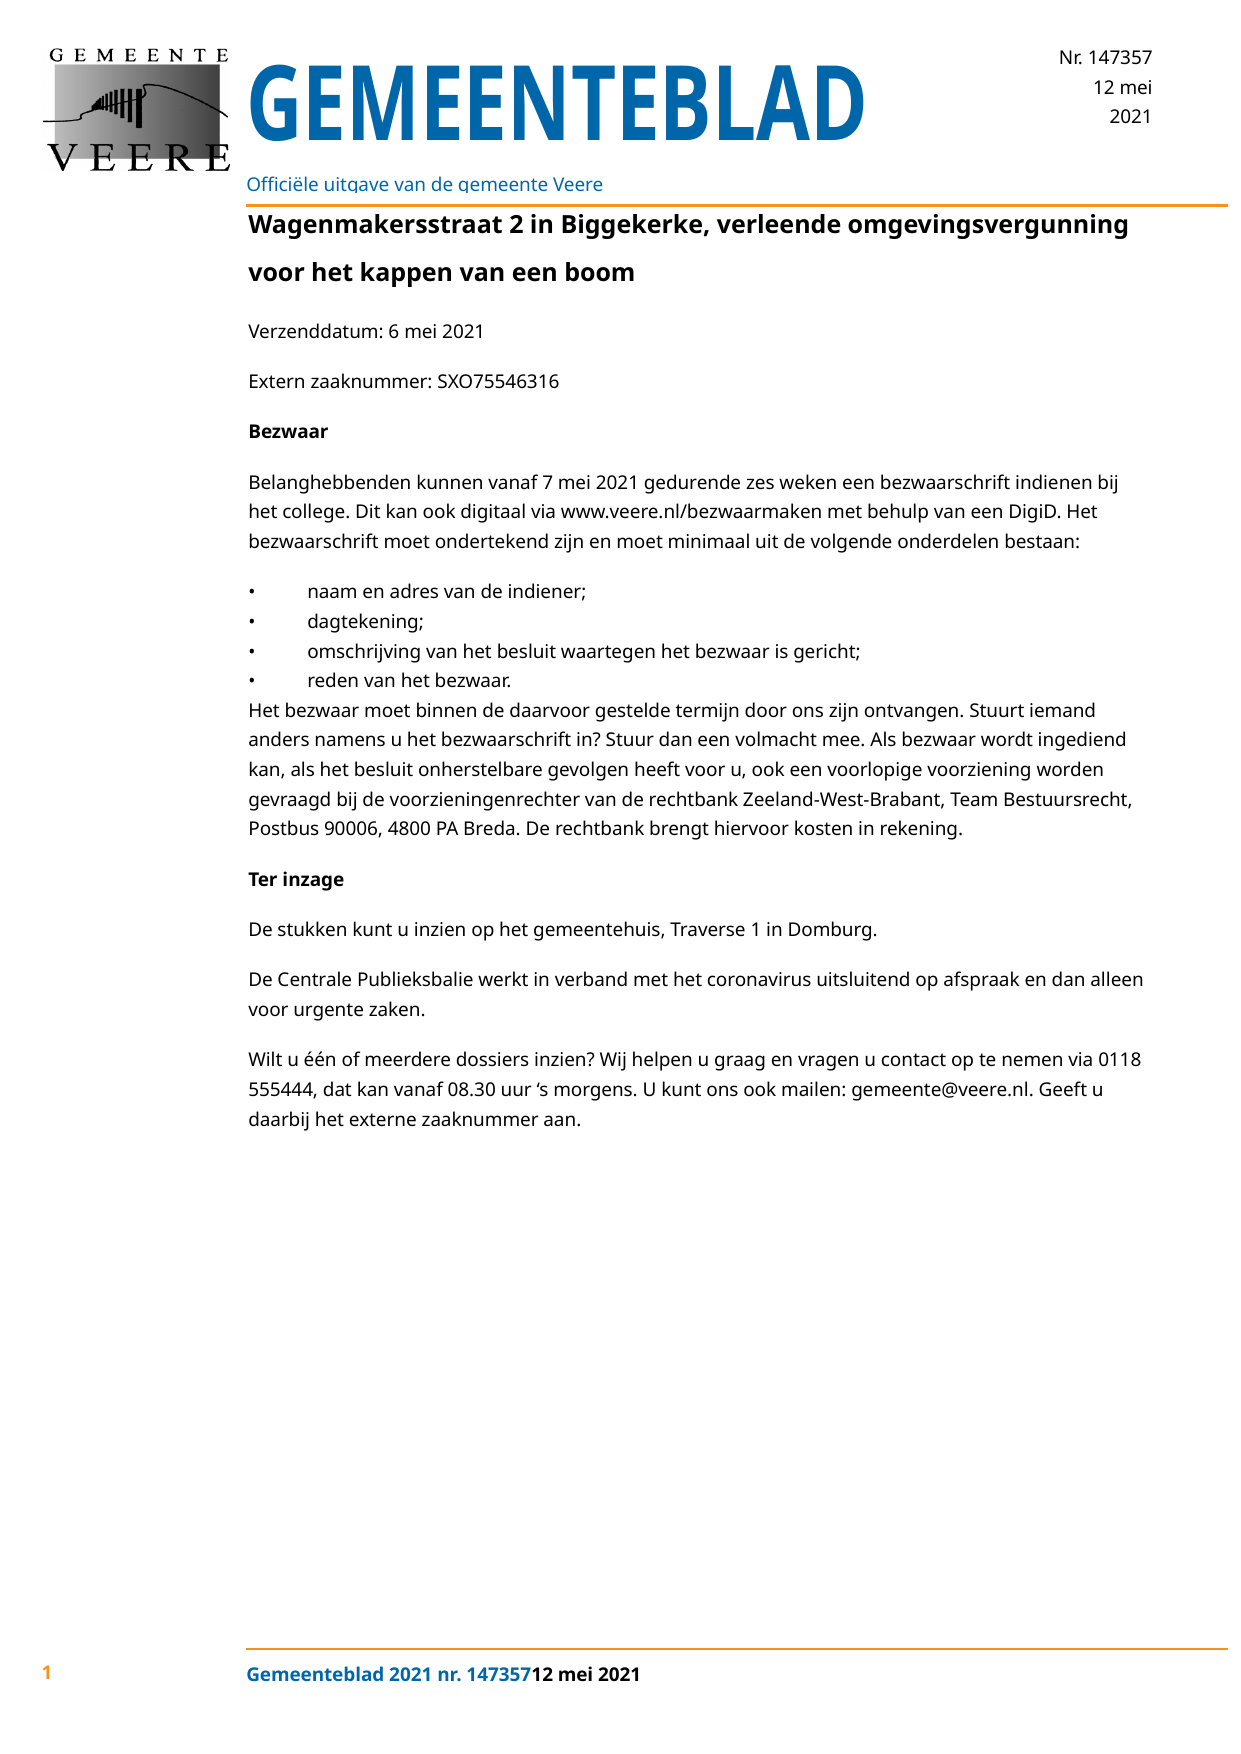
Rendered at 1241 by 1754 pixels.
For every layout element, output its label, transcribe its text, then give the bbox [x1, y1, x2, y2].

list dagtekening; [248, 608, 1152, 634]
list naam en adres van de indiener; [248, 579, 1152, 604]
text Bezwaar [248, 419, 1152, 444]
text De Centrale Publieksbalie werkt in verband met het coronavirus uitsluitend op afspraak en dan alleen voor urgente zaken. [248, 967, 1152, 1022]
text Ter inzage [248, 866, 1152, 892]
picture [41, 47, 231, 172]
list omschrijving van het besluit waartegen het bezwaar is gericht; [248, 638, 1152, 664]
text Verzenddatum: 6 mei 2021 [248, 318, 1152, 344]
text Wilt u één of meerdere dossiers inzien? Wij helpen u graag en vragen u contact op te nemen via 0118 555444, dat kan vanaf 08.30 uur ‘s morgens. U kunt ons ook mailen: gemeente@veere.nl. Geeft u daarbij het externe zaaknummer aan. [248, 1047, 1152, 1132]
text De stukken kunt u inzien op het gemeentehuis, Traverse 1 in Domburg. [248, 916, 1152, 942]
text Het bezwaar moet binnen de daarvoor gestelde termijn door ons zijn ontvangen. Stuurt iemand anders namens u het bezwaarschrift in? Stuur dan een volmacht mee. Als bezwaar wordt ingediend kan, als het besluit onherstelbare gevolgen heeft voor u, ook een voorlopige voorziening worden gevraagd bij de voorzieningenrechter van de rechtbank Zeeland-West-Brabant, Team Bestuursrecht, Postbus 90006, 4800 PA Breda. De rechtbank brengt hiervoor kosten in rekening. [248, 697, 1152, 841]
text Belanghebbenden kunnen vanaf 7 mei 2021 gedurende zes weken een bezwaarschrift indienen bij het college. Dit kan ook digitaal via www.veere.nl/bezwaarmaken met behulp van een DigiD. Het bezwaarschrift moet ondertekend zijn en moet minimaal uit de volgende onderdelen bestaan: [248, 469, 1152, 554]
list reden van het bezwaar. [248, 667, 1152, 693]
text Wagenmakersstraat 2 in Biggekerke, verleende omgevingsvergunning voor het kappen van een boom [248, 207, 1152, 288]
text Extern zaaknummer: SXO75546316 [248, 368, 1152, 394]
